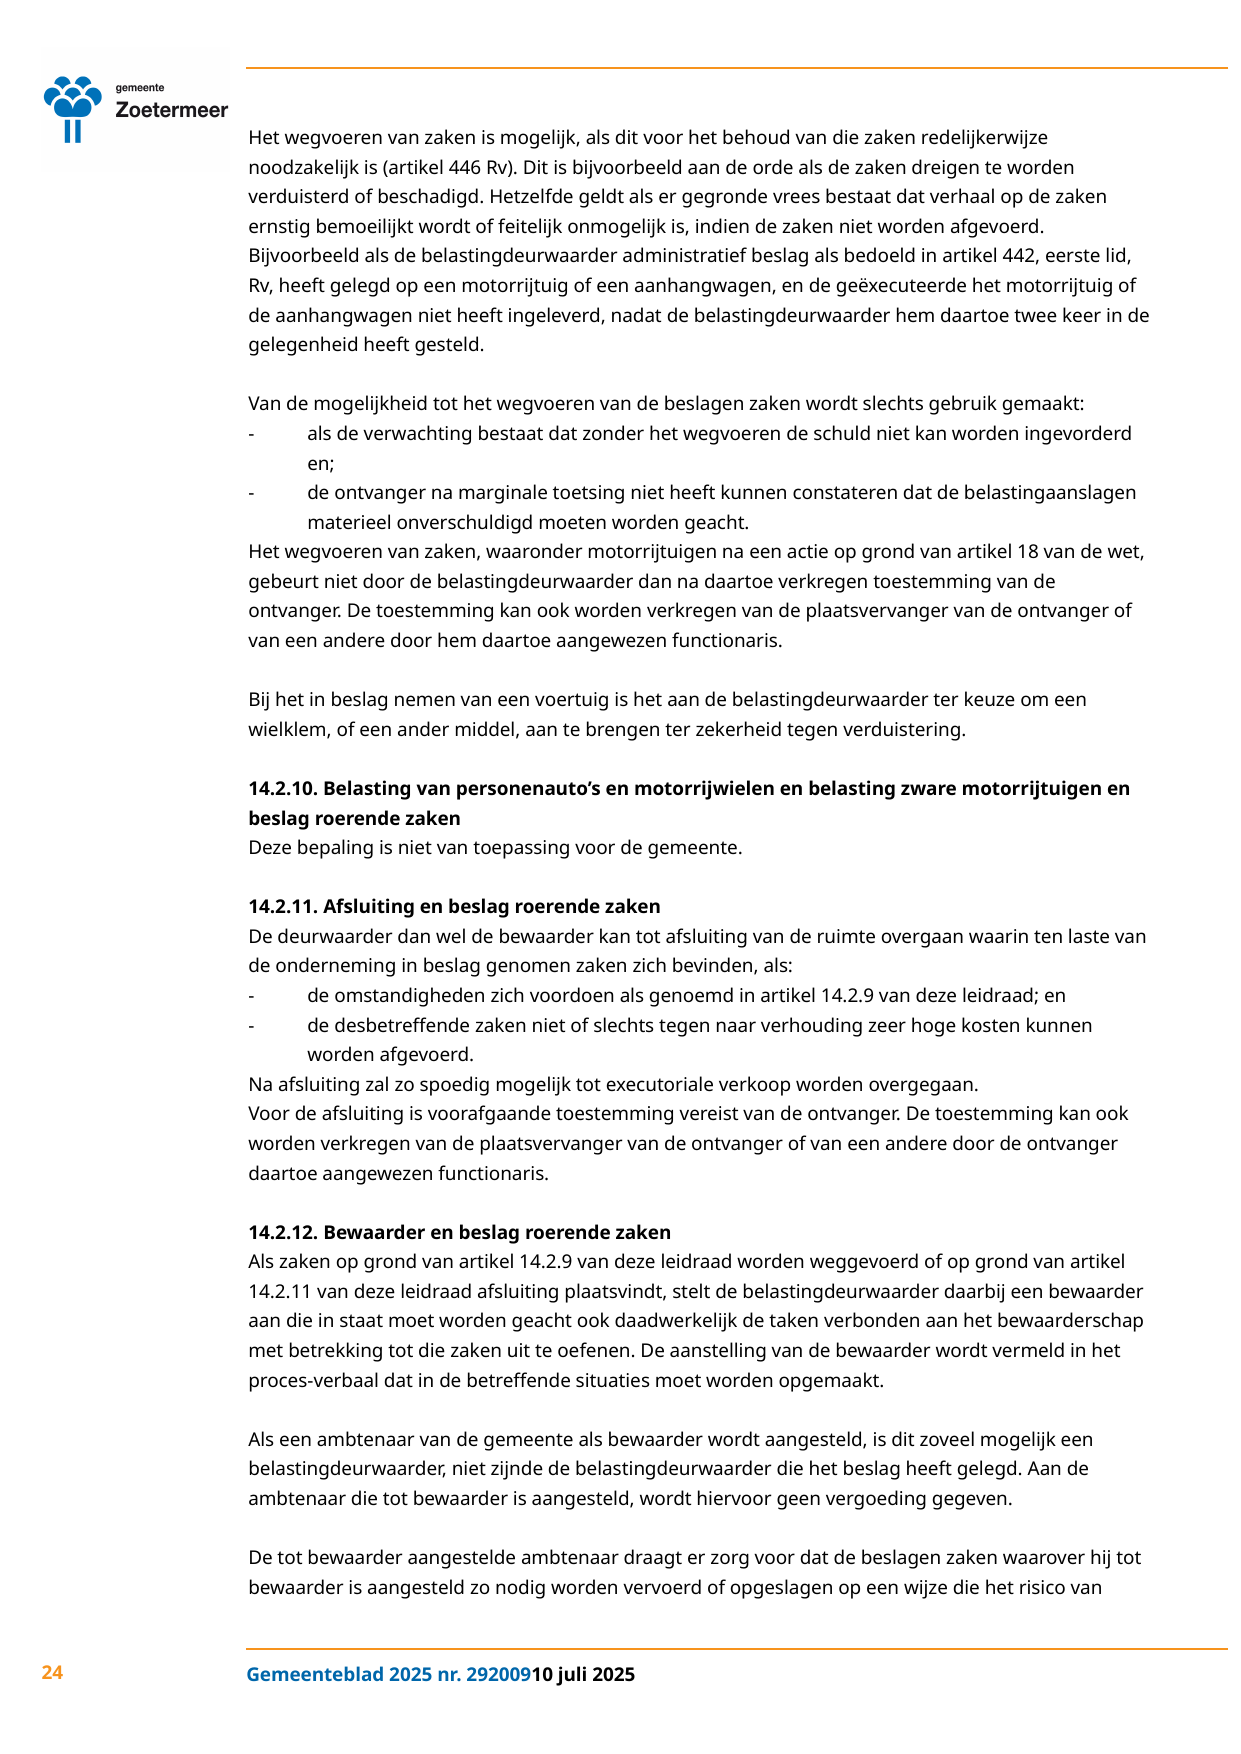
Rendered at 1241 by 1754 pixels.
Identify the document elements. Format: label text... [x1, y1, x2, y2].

picture [41, 47, 231, 172]
text Deze bepaling is niet van toepassing voor de gemeente. [248, 834, 1152, 860]
list de ontvanger na marginale toetsing niet heeft kunnen constateren dat de belastingaanslagen materieel onverschuldigd moeten worden geacht. [248, 479, 1152, 535]
text 14.2.12. Bewaarder en beslag roerende zaken [248, 1219, 1152, 1245]
text Het wegvoeren van zaken, waaronder motorrijtuigen na een actie op grond van artikel 18 van de wet, gebeurt niet door de belastingdeurwaarder dan na daartoe verkregen toestemming van de ontvanger. De toestemming kan ook worden verkregen van de plaatsvervanger van de ontvanger of van een andere door hem daartoe aangewezen functionaris. [248, 538, 1152, 653]
text Na afsluiting zal zo spoedig mogelijk tot executoriale verkoop worden overgegaan. [248, 1071, 1152, 1097]
text Bij het in beslag nemen van een voertuig is het aan de belastingdeurwaarder ter keuze om een wielklem, of een ander middel, aan te brengen ter zekerheid tegen verduistering. [248, 686, 1152, 742]
text 14.2.10. Belasting van personenauto’s en motorrijwielen en belasting zware motorrijtuigen en beslag roerende zaken [248, 775, 1152, 831]
text Het wegvoeren van zaken is mogelijk, als dit voor het behoud van die zaken redelijkerwijze noodzakelijk is (artikel 446 Rv). Dit is bijvoorbeeld aan de orde als de zaken dreigen te worden verduisterd of beschadigd. Hetzelfde geldt als er gegronde vrees bestaat dat verhaal op de zaken ernstig bemoeilijkt wordt of feitelijk onmogelijk is, indien de zaken niet worden afgevoerd. Bijvoorbeeld als de belastingdeurwaarder administratief beslag als bedoeld in artikel 442, eerste lid, Rv, heeft gelegd op een motorrijtuig of een aanhangwagen, en de geëxecuteerde het motorrijtuig of de aanhangwagen niet heeft ingeleverd, nadat de belastingdeurwaarder hem daartoe twee keer in de gelegenheid heeft gesteld. [248, 124, 1152, 357]
text Van de mogelijkheid tot het wegvoeren van de beslagen zaken wordt slechts gebruik gemaakt: [248, 391, 1152, 416]
list de omstandigheden zich voordoen als genoemd in artikel 14.2.9 van deze leidraad; en [248, 982, 1152, 1008]
list de desbetreffende zaken niet of slechts tegen naar verhouding zeer hoge kosten kunnen worden afgevoerd. [248, 1012, 1152, 1067]
text De tot bewaarder aangestelde ambtenaar draagt er zorg voor dat de beslagen zaken waarover hij tot bewaarder is aangesteld zo nodig worden vervoerd of opgeslagen op een wijze die het risico van [248, 1544, 1152, 1600]
text Als zaken op grond van artikel 14.2.9 van deze leidraad worden weggevoerd of op grond van artikel 14.2.11 van deze leidraad afsluiting plaatsvindt, stelt de belastingdeurwaarder daarbij een bewaarder aan die in staat moet worden geacht ook daadwerkelijk de taken verbonden aan het bewaarderschap met betrekking tot die zaken uit te oefenen. De aanstelling van de bewaarder wordt vermeld in het proces-verbaal dat in de betreffende situaties moet worden opgemaakt. [248, 1248, 1152, 1393]
text Als een ambtenaar van de gemeente als bewaarder wordt aangesteld, is dit zoveel mogelijk een belastingdeurwaarder, niet zijnde de belastingdeurwaarder die het beslag heeft gelegd. Aan de ambtenaar die tot bewaarder is aangesteld, wordt hiervoor geen vergoeding gegeven. [248, 1426, 1152, 1511]
list als de verwachting bestaat dat zonder het wegvoeren de schuld niet kan worden ingevorderd en; [248, 420, 1152, 476]
text 14.2.11. Afsluiting en beslag roerende zaken [248, 893, 1152, 919]
text De deurwaarder dan wel de bewaarder kan tot afsluiting van de ruimte overgaan waarin ten laste van de onderneming in beslag genomen zaken zich bevinden, als: [248, 923, 1152, 978]
text Voor de afsluiting is voorafgaande toestemming vereist van de ontvanger. De toestemming kan ook worden verkregen van de plaatsvervanger van de ontvanger of van een andere door de ontvanger daartoe aangewezen functionaris. [248, 1101, 1152, 1186]
